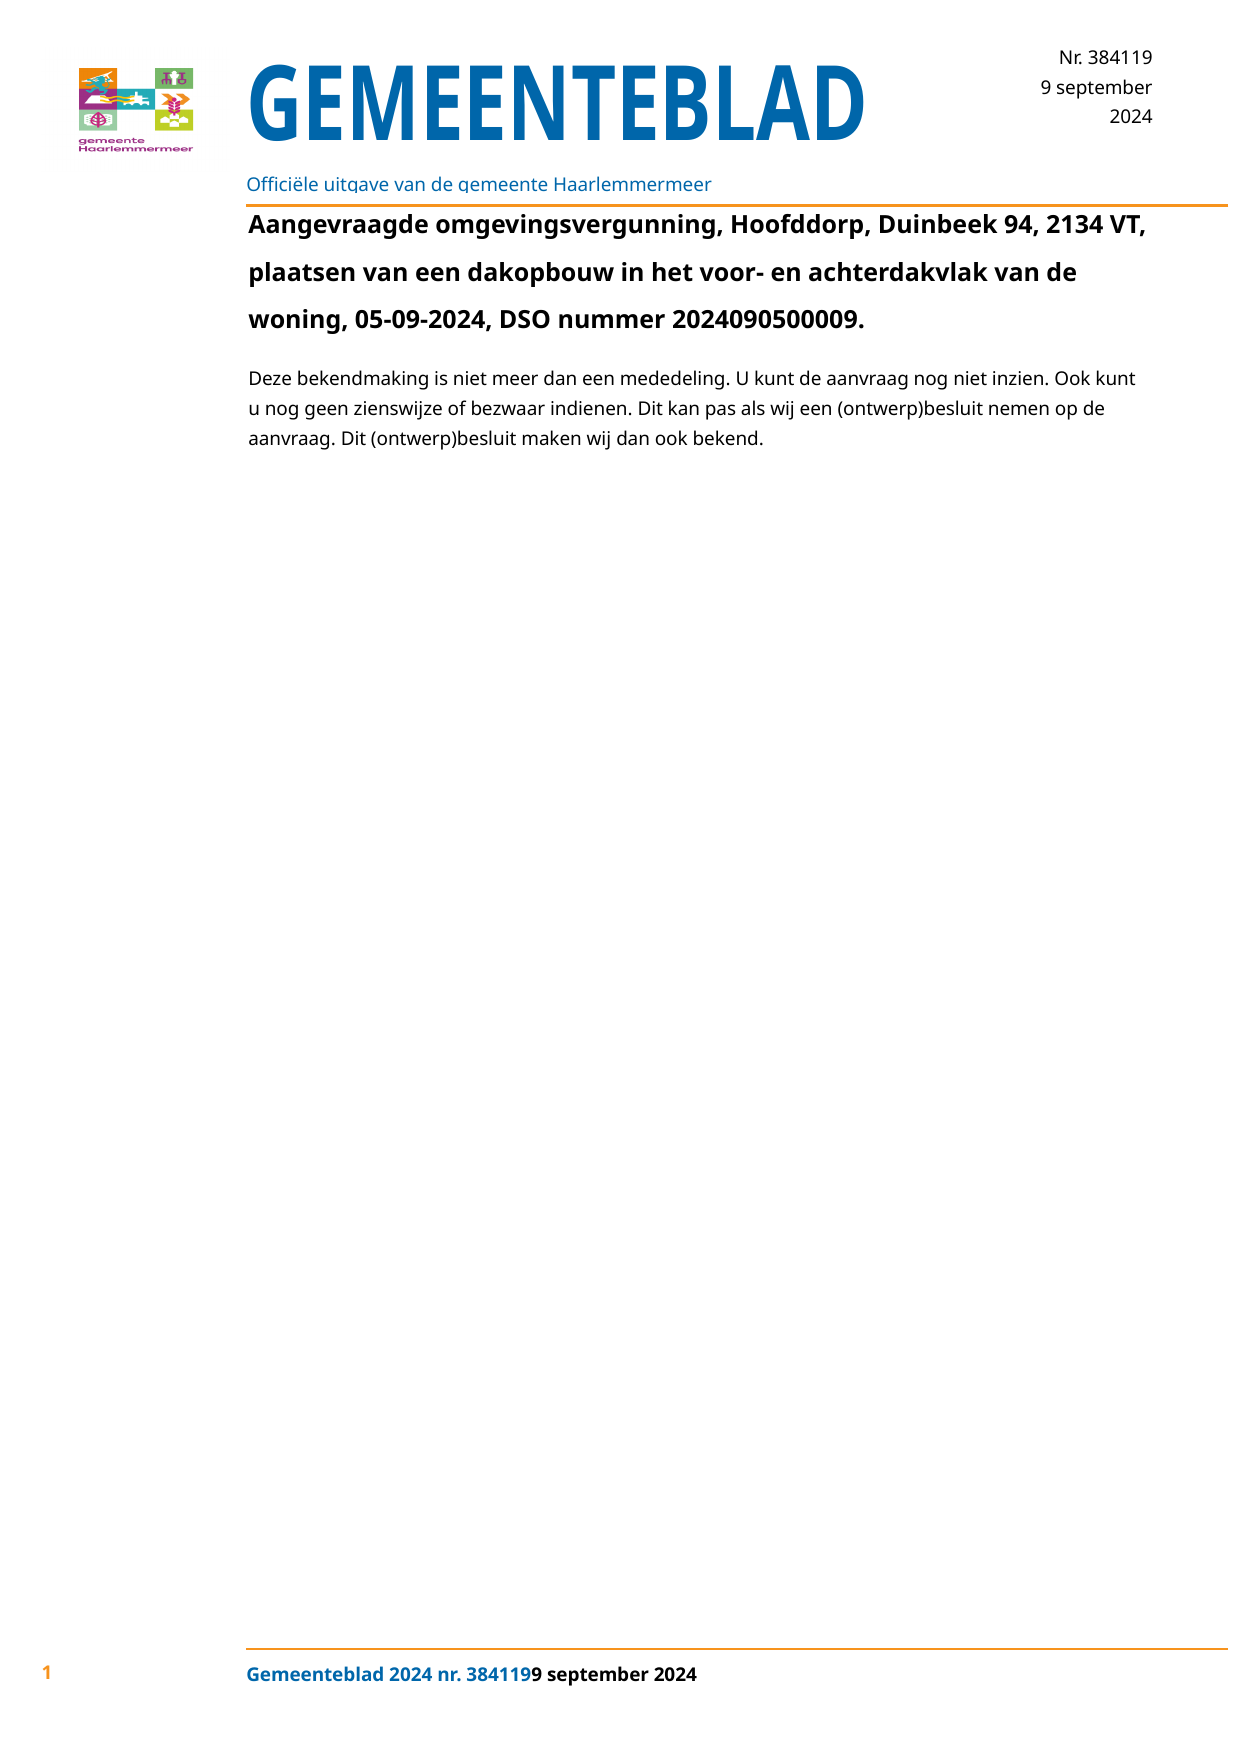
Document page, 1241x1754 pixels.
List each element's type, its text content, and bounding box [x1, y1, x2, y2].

text Aangevraagde omgevingsvergunning, Hoofddorp, Duinbeek 94, 2134 VT, plaatsen van een dakopbouw in het voor- en achterdakvlak van de woning, 05-09-2024, DSO nummer 2024090500009. [248, 207, 1152, 336]
picture [41, 47, 231, 172]
text Deze bekendmaking is niet meer dan een mededeling. U kunt de aanvraag nog niet inzien. Ook kunt u nog geen zienswijze of bezwaar indienen. Dit kan pas als wij een (ontwerp)besluit nemen op de aanvraag. Dit (ontwerp)besluit maken wij dan ook bekend. [248, 366, 1152, 450]
